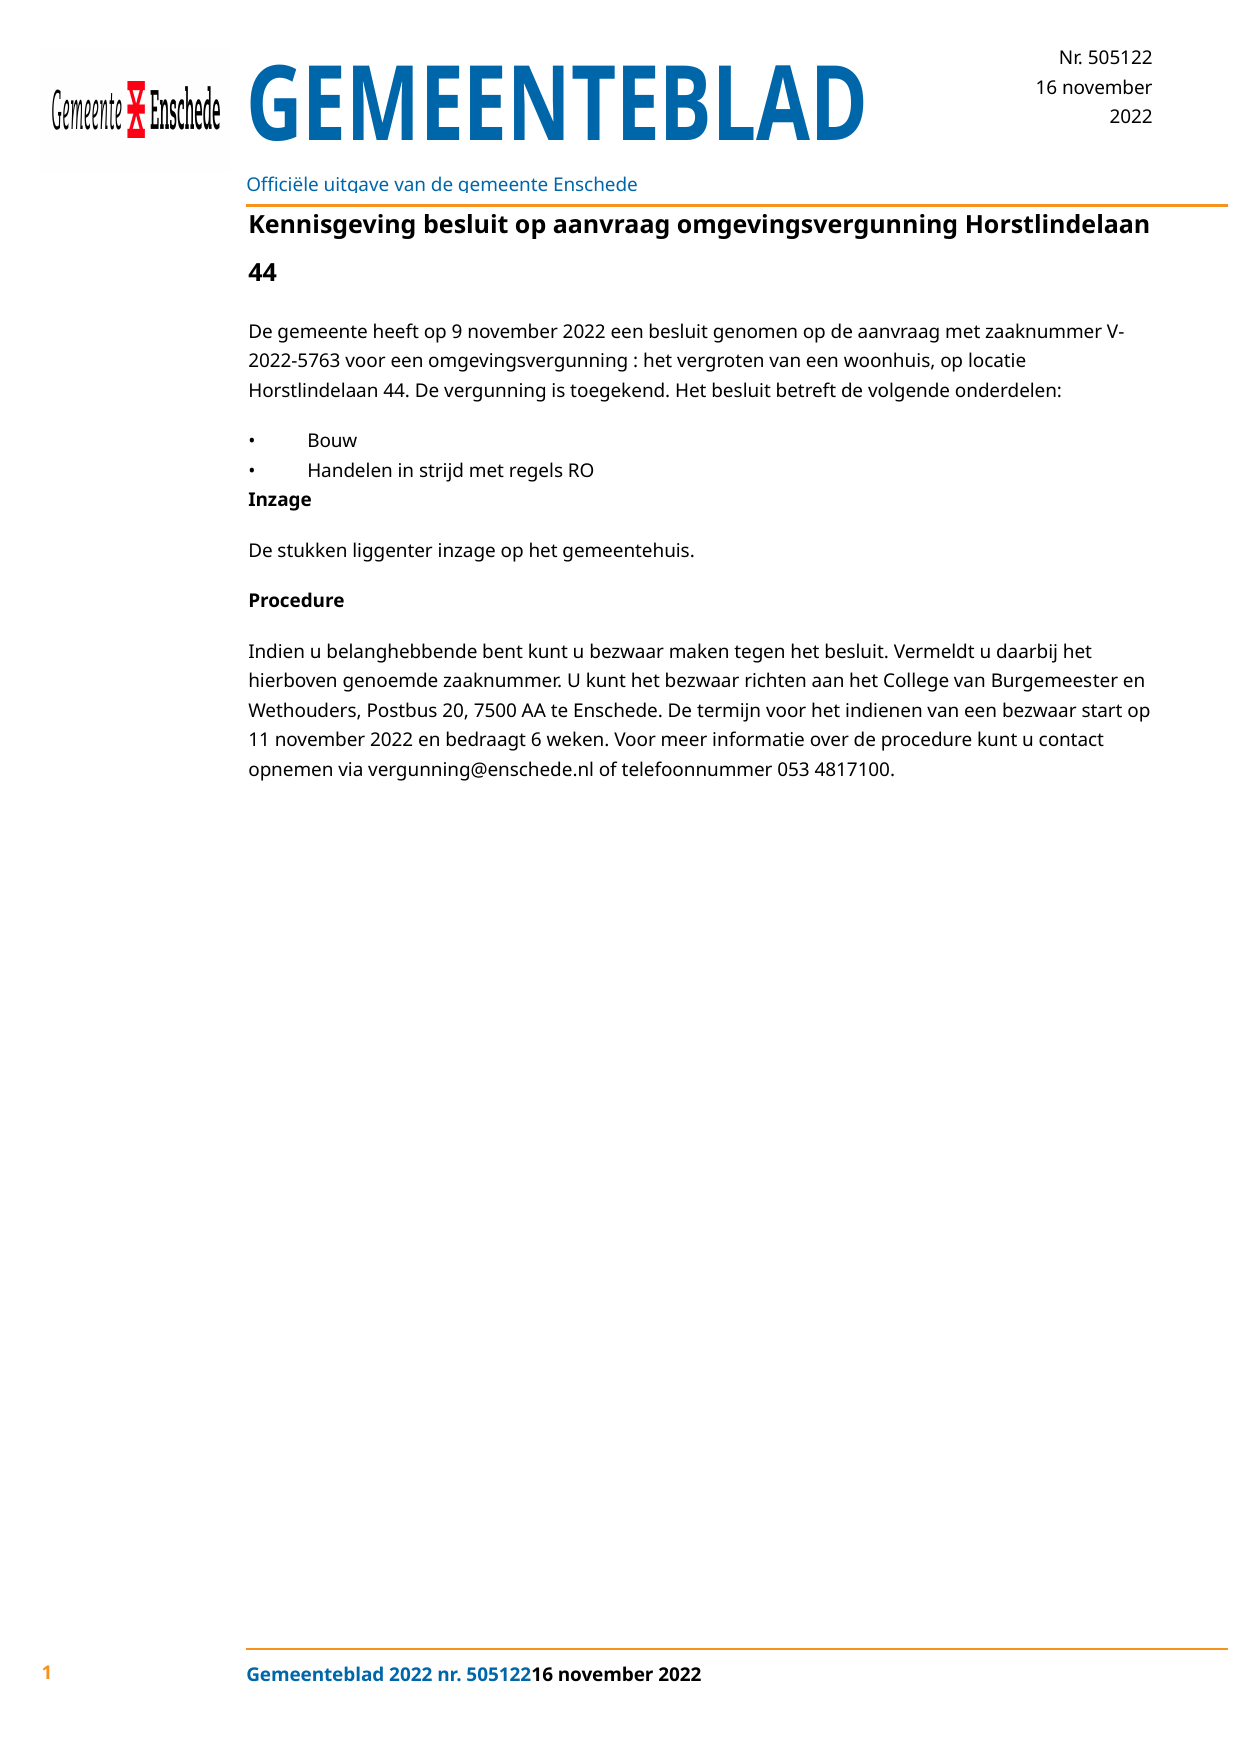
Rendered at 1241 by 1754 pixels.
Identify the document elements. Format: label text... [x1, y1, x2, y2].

text De gemeente heeft op 9 november 2022 een besluit genomen op de aanvraag met zaaknummer V-2022-5763 voor een omgevingsvergunning : het vergroten van een woonhuis, op locatie Horstlindelaan 44. De vergunning is toegekend. Het besluit betreft de volgende onderdelen: [248, 318, 1152, 403]
text Kennisgeving besluit op aanvraag omgevingsvergunning Horstlindelaan 44 [248, 207, 1152, 288]
text Indien u belanghebbende bent kunt u bezwaar maken tegen het besluit. Vermeldt u daarbij het hierboven genoemde zaaknummer. U kunt het bezwaar richten aan het College van Burgemees­ter en Wethouders, Postbus 20, 7500 AA te Enschede. De termijn voor het indienen van een bezwaar start op 11 november 2022 en bedraagt 6 weken. Voor meer informatie over de procedure kunt u contact opnemen via vergunning@enschede.nl of telefoonnummer 053 4817100. [248, 638, 1152, 782]
text Inzage [248, 487, 1152, 512]
text De stukken liggenter inzage op het gemeentehuis. [248, 537, 1152, 563]
list Handelen in strijd met regels RO [248, 457, 1152, 483]
list Bouw [248, 427, 1152, 453]
picture [41, 47, 231, 172]
text Procedure [248, 587, 1152, 613]
